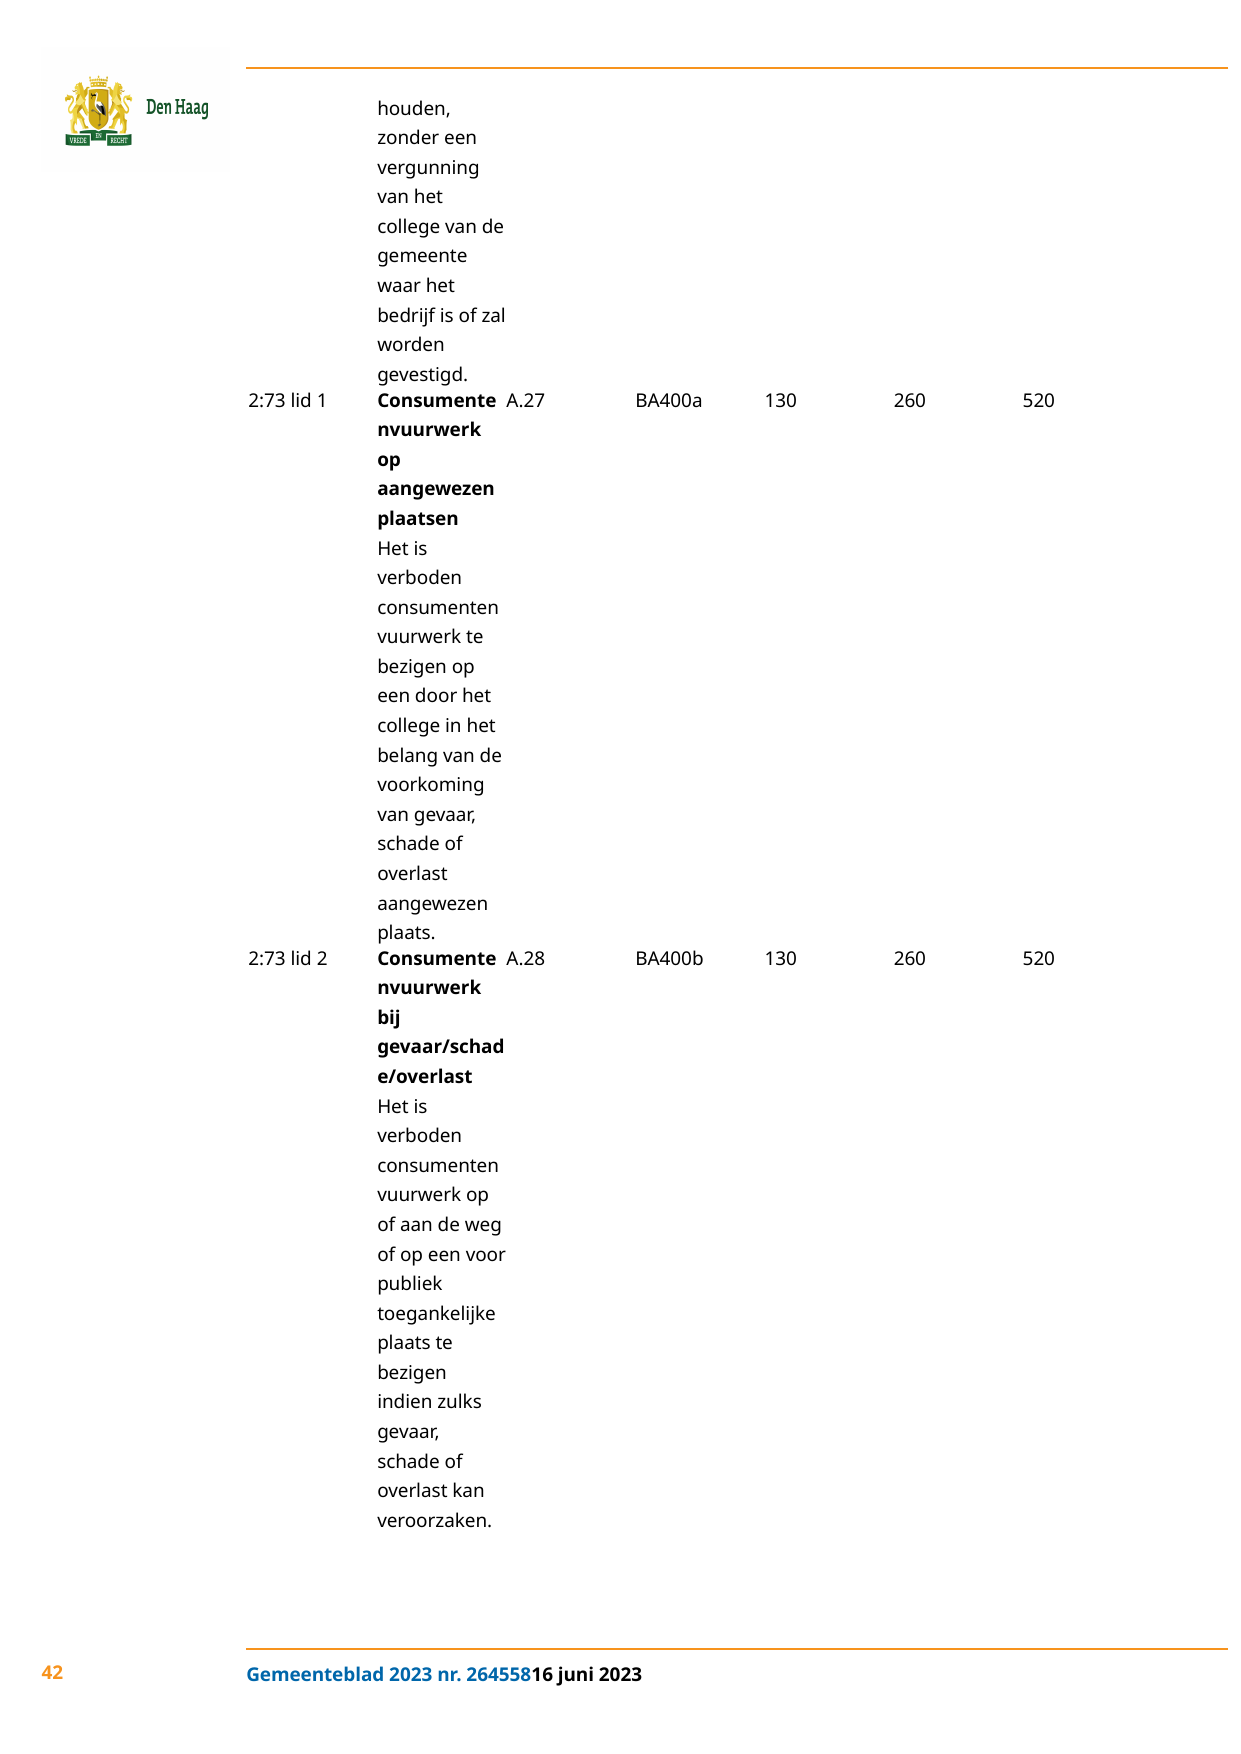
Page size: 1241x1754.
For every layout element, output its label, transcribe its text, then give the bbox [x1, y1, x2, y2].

table_cell A.28 [506, 945, 635, 1533]
picture [41, 47, 231, 172]
table_cell 2:73 lid 1 [248, 387, 377, 945]
table_cell BA400b [635, 945, 764, 1533]
table_cell BA400a [635, 387, 764, 945]
table_cell 260 [894, 387, 1022, 945]
table_cell 130 [764, 387, 893, 945]
table_cell 2:73 lid 2 [248, 945, 377, 1533]
table_cell houden, zonder een vergunning van het college van de gemeente waar het bedrijf is of zal worden gevestigd. [377, 95, 506, 387]
table_cell Consumentenvuurwerk bij gevaar/schade/overlast Het is verboden consumentenvuurwerk op of aan de weg of op een voor publiek toegankelijke plaats te bezigen indien zulks gevaar, schade of overlast kan veroorzaken. [377, 945, 506, 1533]
table_cell 520 [1023, 387, 1152, 945]
table_cell A.27 [506, 387, 635, 945]
table_cell [1023, 95, 1152, 387]
table_cell - [506, 95, 635, 387]
table_cell [764, 95, 893, 387]
table_cell [635, 95, 764, 387]
table_cell 130 [764, 945, 893, 1533]
table_cell Consumentenvuurwerk op aangewezen plaatsen Het is verboden consumentenvuurwerk te bezigen op een door het college in het belang van de voorkoming van gevaar, schade of overlast aangewezen plaats. [377, 387, 506, 945]
table_cell [248, 95, 377, 387]
table_cell 520 [1023, 945, 1152, 1533]
table_cell [894, 95, 1022, 387]
table_cell 260 [894, 945, 1022, 1533]
